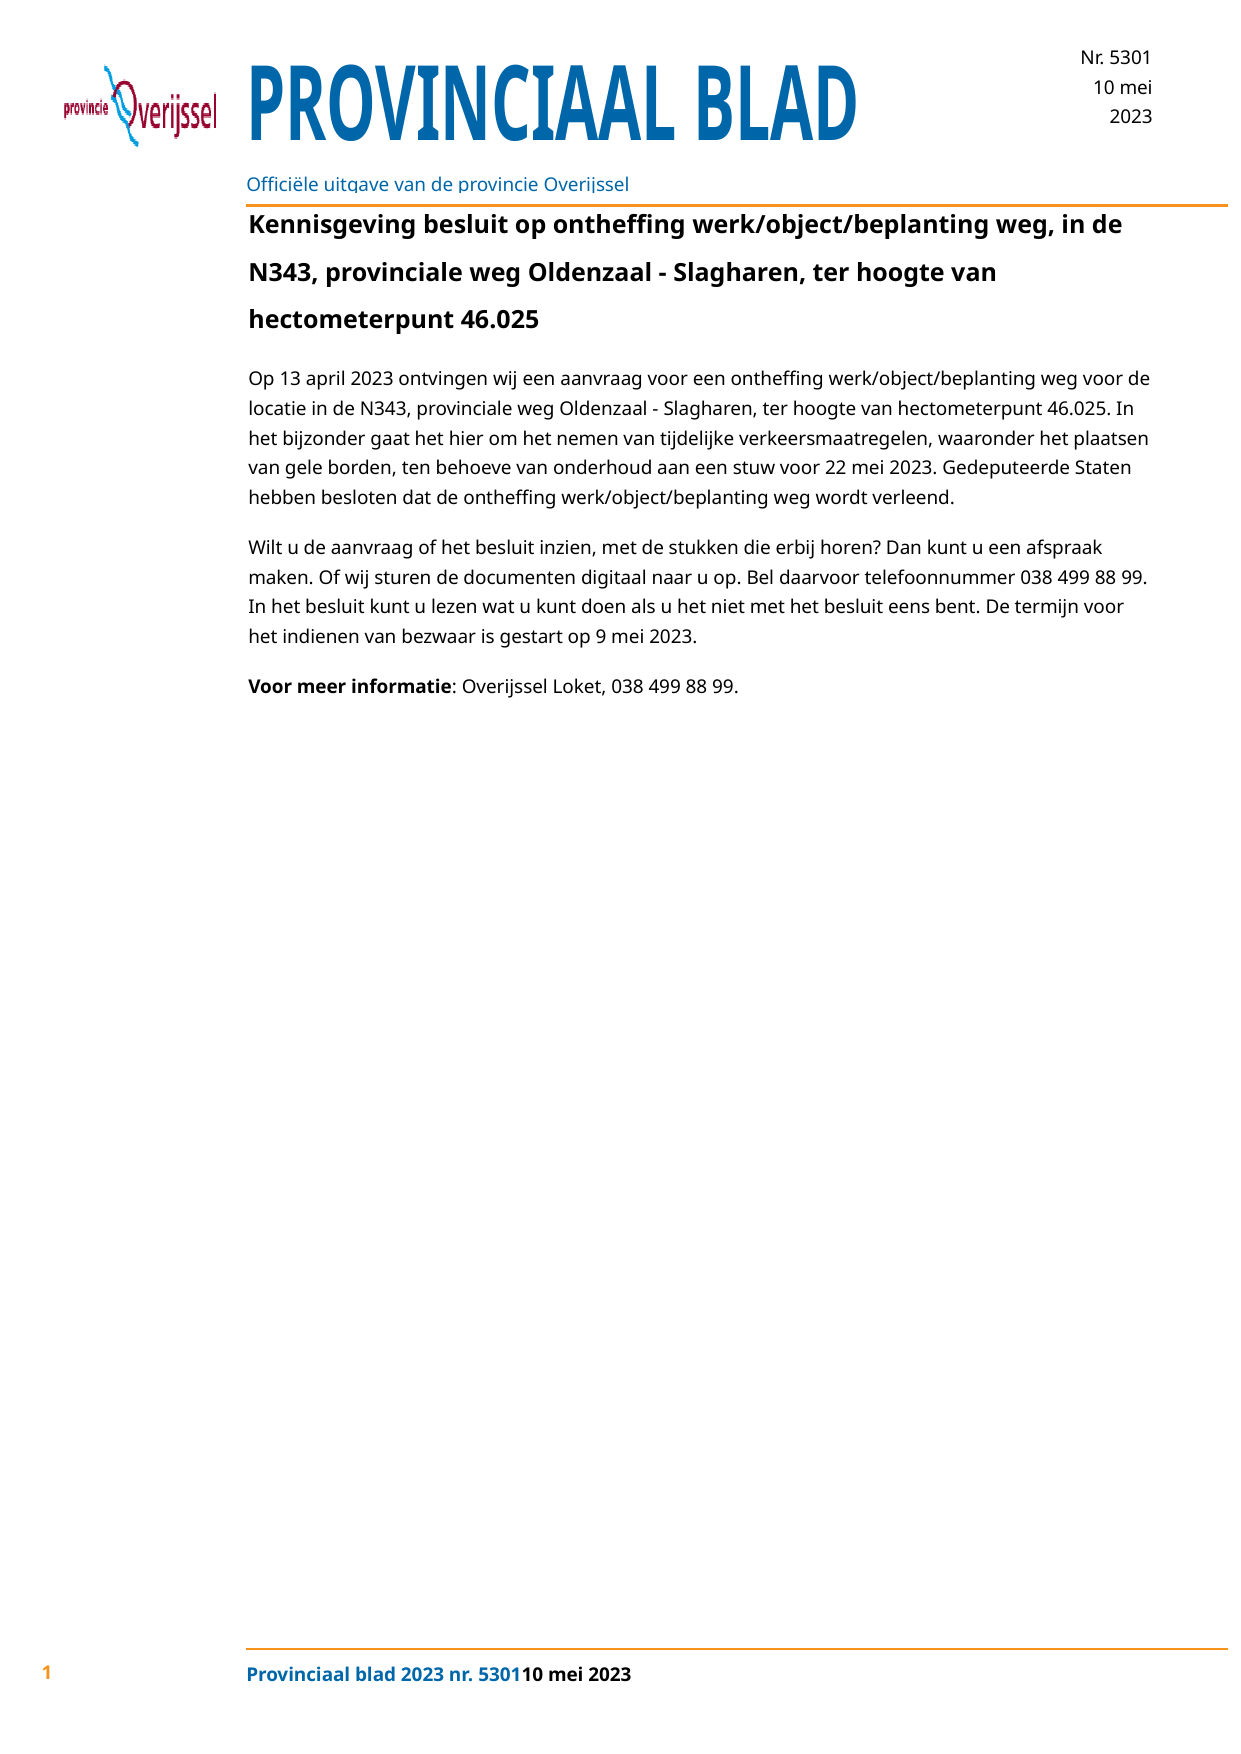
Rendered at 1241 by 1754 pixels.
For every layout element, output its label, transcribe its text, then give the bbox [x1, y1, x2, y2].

picture [41, 47, 231, 172]
text Kennisgeving besluit op ontheffing werk/object/beplanting weg, in de N343, provinciale weg Oldenzaal - Slagharen, ter hoogte van hectometerpunt 46.025 [248, 207, 1152, 336]
text Voor meer informatie: Overijssel Loket, 038 499 88 99. [248, 673, 1152, 699]
text Op 13 april 2023 ontvingen wij een aanvraag voor een ontheffing werk/object/beplanting weg voor de locatie in de N343, provinciale weg Oldenzaal - Slagharen, ter hoogte van hectometerpunt 46.025. In het bijzonder gaat het hier om het nemen van tijdelijke verkeersmaatregelen, waaronder het plaatsen van gele borden, ten behoeve van onderhoud aan een stuw voor 22 mei 2023. Gedeputeerde Staten hebben besloten dat de ontheffing werk/object/beplanting weg wordt verleend. [248, 366, 1152, 509]
text Wilt u de aanvraag of het besluit inzien, met de stukken die erbij horen? Dan kunt u een afspraak maken. Of wij sturen de documenten digitaal naar u op. Bel daarvoor telefoonnummer 038 499 88 99. In het besluit kunt u lezen wat u kunt doen als u het niet met het besluit eens bent. De termijn voor het indienen van bezwaar is gestart op 9 mei 2023. [248, 534, 1152, 649]
